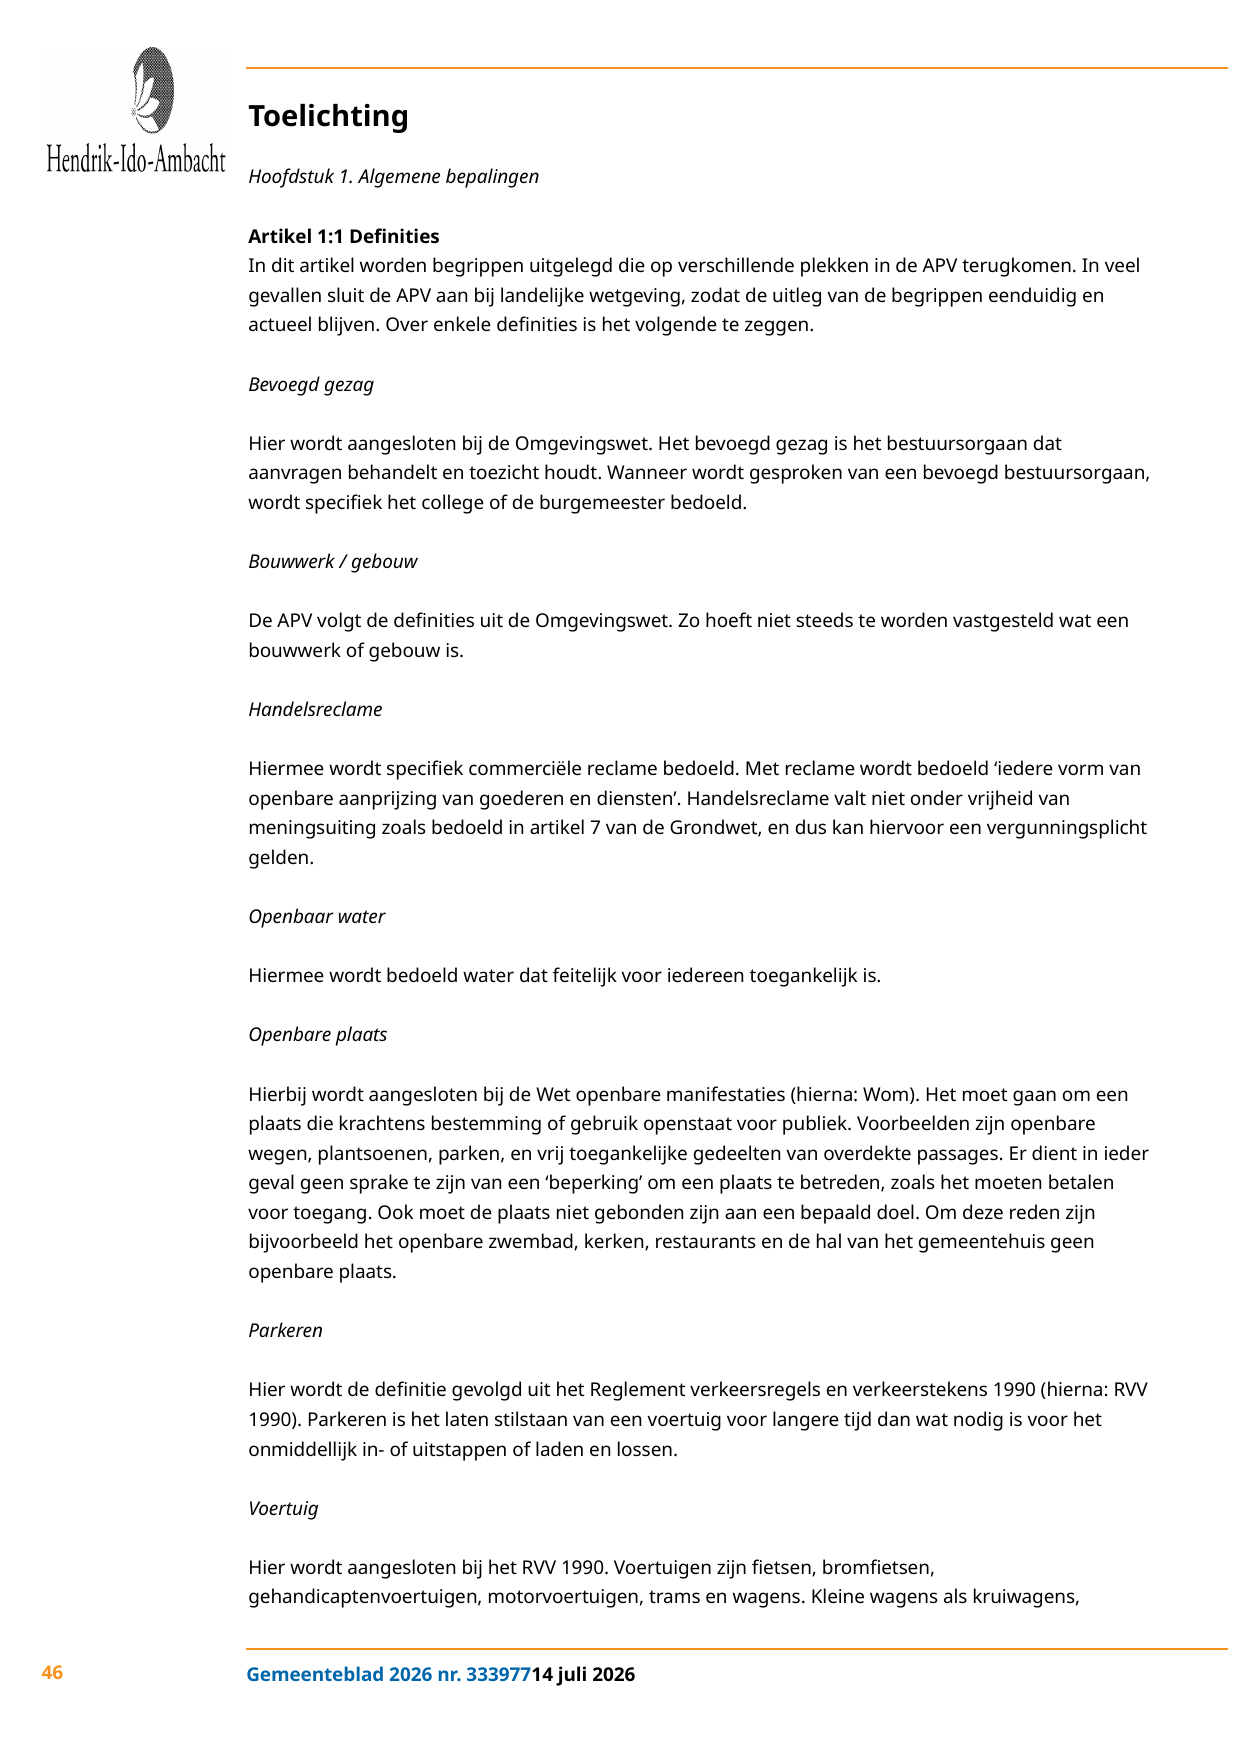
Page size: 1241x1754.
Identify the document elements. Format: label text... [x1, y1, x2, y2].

text Voertuig [248, 1495, 1152, 1521]
text Hiermee wordt bedoeld water dat feitelijk voor iedereen toegankelijk is. [248, 962, 1152, 988]
text Hier wordt aangesloten bij de Omgevingswet. Het bevoegd gezag is het bestuursorgaan dat aanvragen behandelt en toezicht houdt. Wanneer wordt gesproken van een bevoegd bestuursorgaan, wordt specifiek het college of de burgemeester bedoeld. [248, 430, 1152, 515]
text Openbaar water [248, 903, 1152, 929]
picture [41, 47, 231, 172]
text Handelsreclame [248, 696, 1152, 722]
text De APV volgt de definities uit de Omgevingswet. Zo hoeft niet steeds te worden vastgesteld wat een bouwwerk of gebouw is. [248, 607, 1152, 663]
text Toelichting [248, 95, 1152, 134]
text Bouwwerk / gebouw [248, 548, 1152, 574]
text Bevoegd gezag [248, 371, 1152, 396]
text Hoofdstuk 1. Algemene bepalingen [248, 164, 1152, 189]
text Artikel 1:1 Definities [248, 223, 1152, 248]
text In dit artikel worden begrippen uitgelegd die op verschillende plekken in de APV terugkomen. In veel gevallen sluit de APV aan bij landelijke wetgeving, zodat de uitleg van de begrippen eenduidig en actueel blijven. Over enkele definities is het volgende te zeggen. [248, 252, 1152, 337]
text Openbare plaats [248, 1022, 1152, 1047]
text Hier wordt aangesloten bij het RVV 1990. Voertuigen zijn fietsen, bromfietsen, gehandicaptenvoertuigen, motorvoertuigen, trams en wagens. Kleine wagens als kruiwagens, [248, 1554, 1152, 1609]
text Hierbij wordt aangesloten bij de Wet openbare manifestaties (hierna: Wom). Het moet gaan om een plaats die krachtens bestemming of gebruik openstaat voor publiek. Voorbeelden zijn openbare wegen, plantsoenen, parken, en vrij toegankelijke gedeelten van overdekte passages. Er dient in ieder geval geen sprake te zijn van een ‘beperking’ om een plaats te betreden, zoals het moeten betalen voor toegang. Ook moet de plaats niet gebonden zijn aan een bepaald doel. Om deze reden zijn bijvoorbeeld het openbare zwembad, kerken, restaurants en de hal van het gemeentehuis geen openbare plaats. [248, 1081, 1152, 1284]
text Hiermee wordt specifiek commerciële reclame bedoeld. Met reclame wordt bedoeld ‘iedere vorm van openbare aanprijzing van goederen en diensten’. Handelsreclame valt niet onder vrijheid van meningsuiting zoals bedoeld in artikel 7 van de Grondwet, en dus kan hiervoor een vergunningsplicht gelden. [248, 755, 1152, 870]
text Hier wordt de definitie gevolgd uit het Reglement verkeersregels en verkeerstekens 1990 (hierna: RVV 1990). Parkeren is het laten stilstaan van een voertuig voor langere tijd dan wat nodig is voor het onmiddellijk in- of uitstappen of laden en lossen. [248, 1377, 1152, 1461]
text Parkeren [248, 1317, 1152, 1343]
